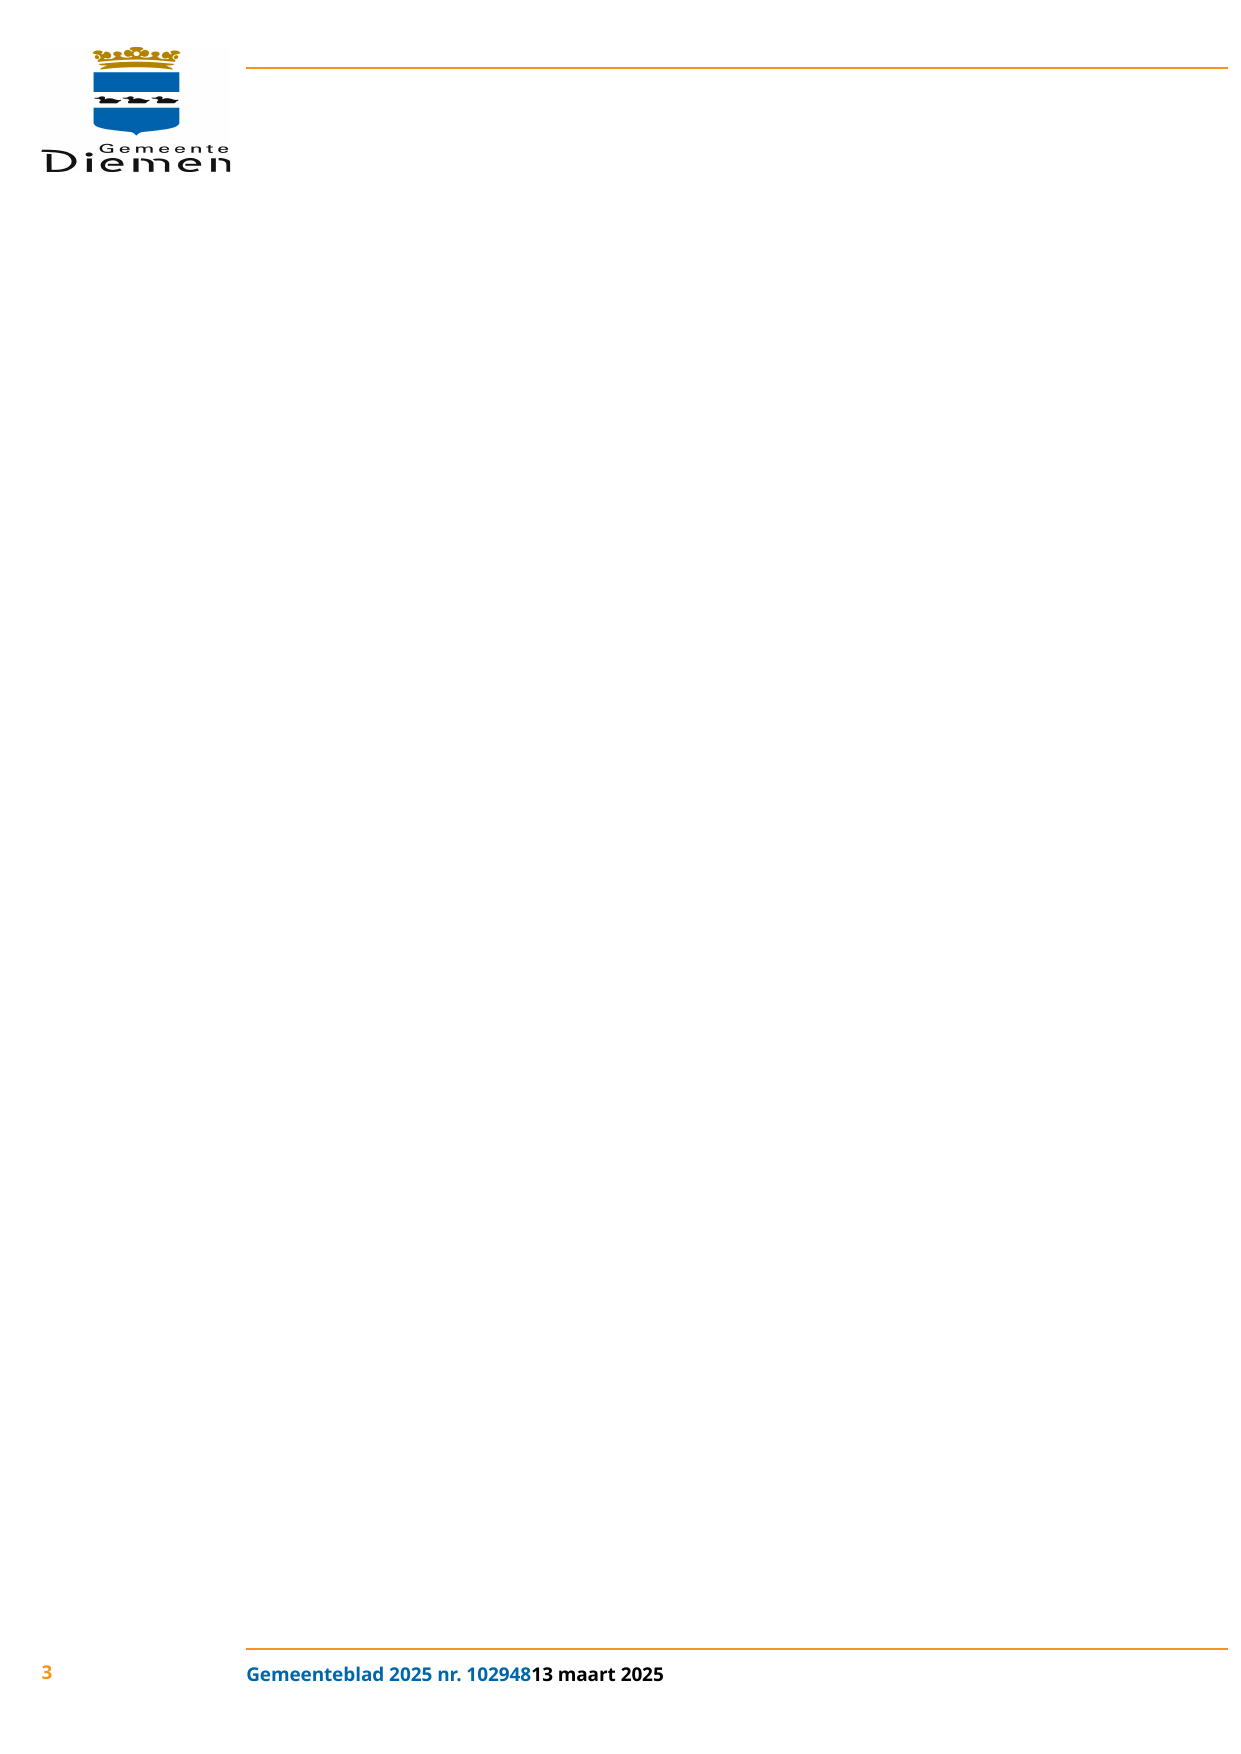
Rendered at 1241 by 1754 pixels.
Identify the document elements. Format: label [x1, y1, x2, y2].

picture [41, 47, 231, 172]
